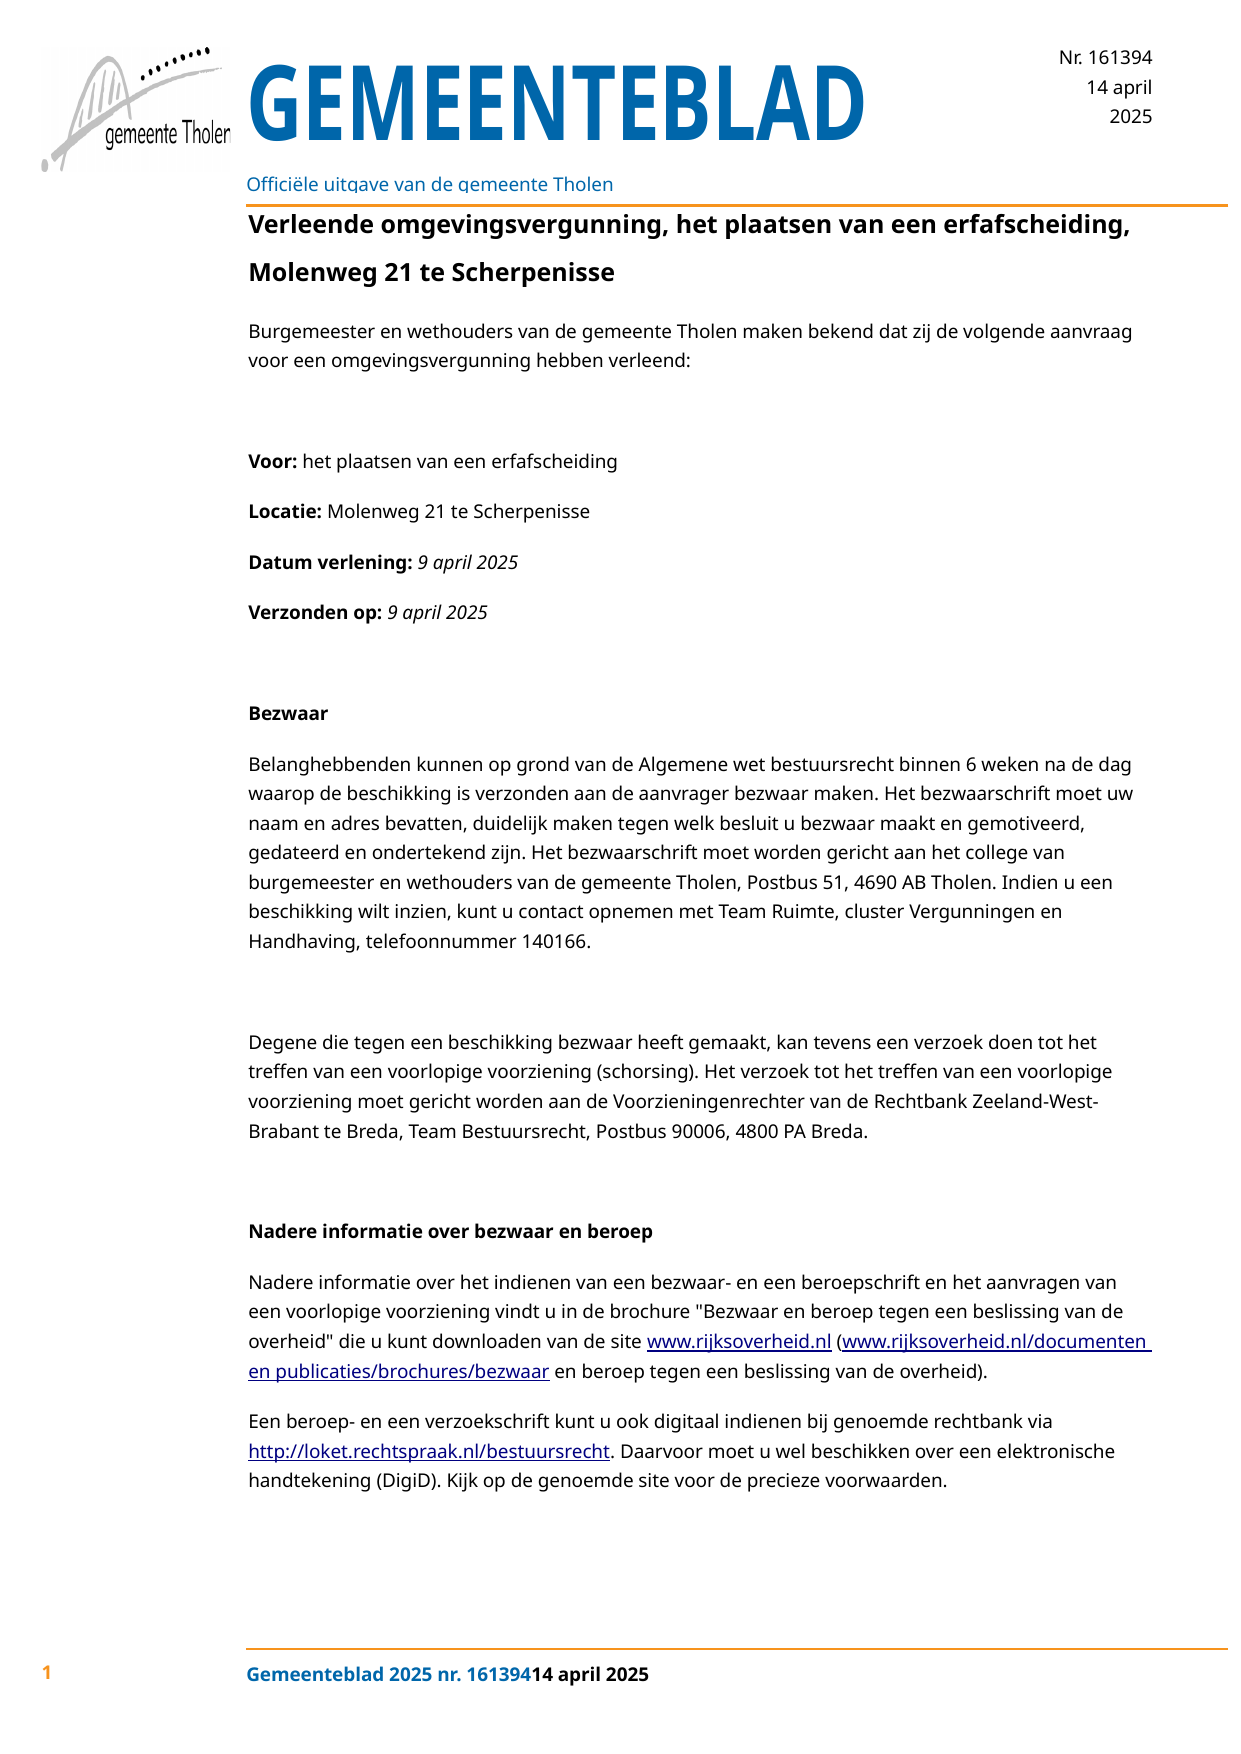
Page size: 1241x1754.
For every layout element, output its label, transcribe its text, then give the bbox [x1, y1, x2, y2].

text Burgemeester en wethouders van de gemeente Tholen maken bekend dat zij de volgende aanvraag voor een omgevingsvergunning hebben verleend: [248, 318, 1152, 373]
picture [41, 47, 231, 172]
text Een beroep- en een verzoekschrift kunt u ook digitaal indienen bij genoemde rechtbank via http://loket.rechtspraak.nl/bestuursrecht. Daarvoor moet u wel beschikken over een elektronische handtekening (DigiD). Kijk op de genoemde site voor de precieze voorwaarden. [248, 1408, 1152, 1493]
text Belanghebbenden kunnen op grond van de Algemene wet bestuursrecht binnen 6 weken na de dag waarop de beschikking is verzonden aan de aanvrager bezwaar maken. Het bezwaarschrift moet uw naam en adres bevatten, duidelijk maken tegen welk besluit u bezwaar maakt en gemotiveerd, gedateerd en ondertekend zijn. Het bezwaarschrift moet worden gericht aan het college van burgemeester en wethouders van de gemeente Tholen, Postbus 51, 4690 AB Tholen. Indien u een beschikking wilt inzien, kunt u contact opnemen met Team Ruimte, cluster Vergunningen en Handhaving, telefoonnummer 140166. [248, 751, 1152, 954]
text Nadere informatie over het indienen van een bezwaar- en een beroepschrift en het aanvragen van een voorlopige voorziening vindt u in de brochure "Bezwaar en beroep tegen een beslissing van de overheid" die u kunt downloaden van de site www.rijksoverheid.nl (www.rijksoverheid.nl/documenten en publicaties/brochures/bezwaar en beroep tegen een beslissing van de overheid). [248, 1269, 1152, 1384]
text Bezwaar [248, 700, 1152, 726]
text Verzonden op: 9 april 2025 [248, 599, 1152, 625]
text Nadere informatie over bezwaar en beroep [248, 1219, 1152, 1244]
text Locatie: Molenweg 21 te Scherpenisse [248, 499, 1152, 524]
text Degene die tegen een beschikking bezwaar heeft gemaakt, kan tevens een verzoek doen tot het treffen van een voorlopige voorziening (schorsing). Het verzoek tot het treffen van een voorlopige voorziening moet gericht worden aan de Voorzieningenrechter van de Rechtbank Zeeland-West-Brabant te Breda, Team Bestuursrecht, Postbus 90006, 4800 PA Breda. [248, 1029, 1152, 1144]
text Verleende omgevingsvergunning, het plaatsen van een erfafscheiding, Molenweg 21 te Scherpenisse [248, 207, 1152, 288]
text Datum verlening: 9 april 2025 [248, 549, 1152, 575]
text Voor: het plaatsen van een erfafscheiding [248, 448, 1152, 474]
